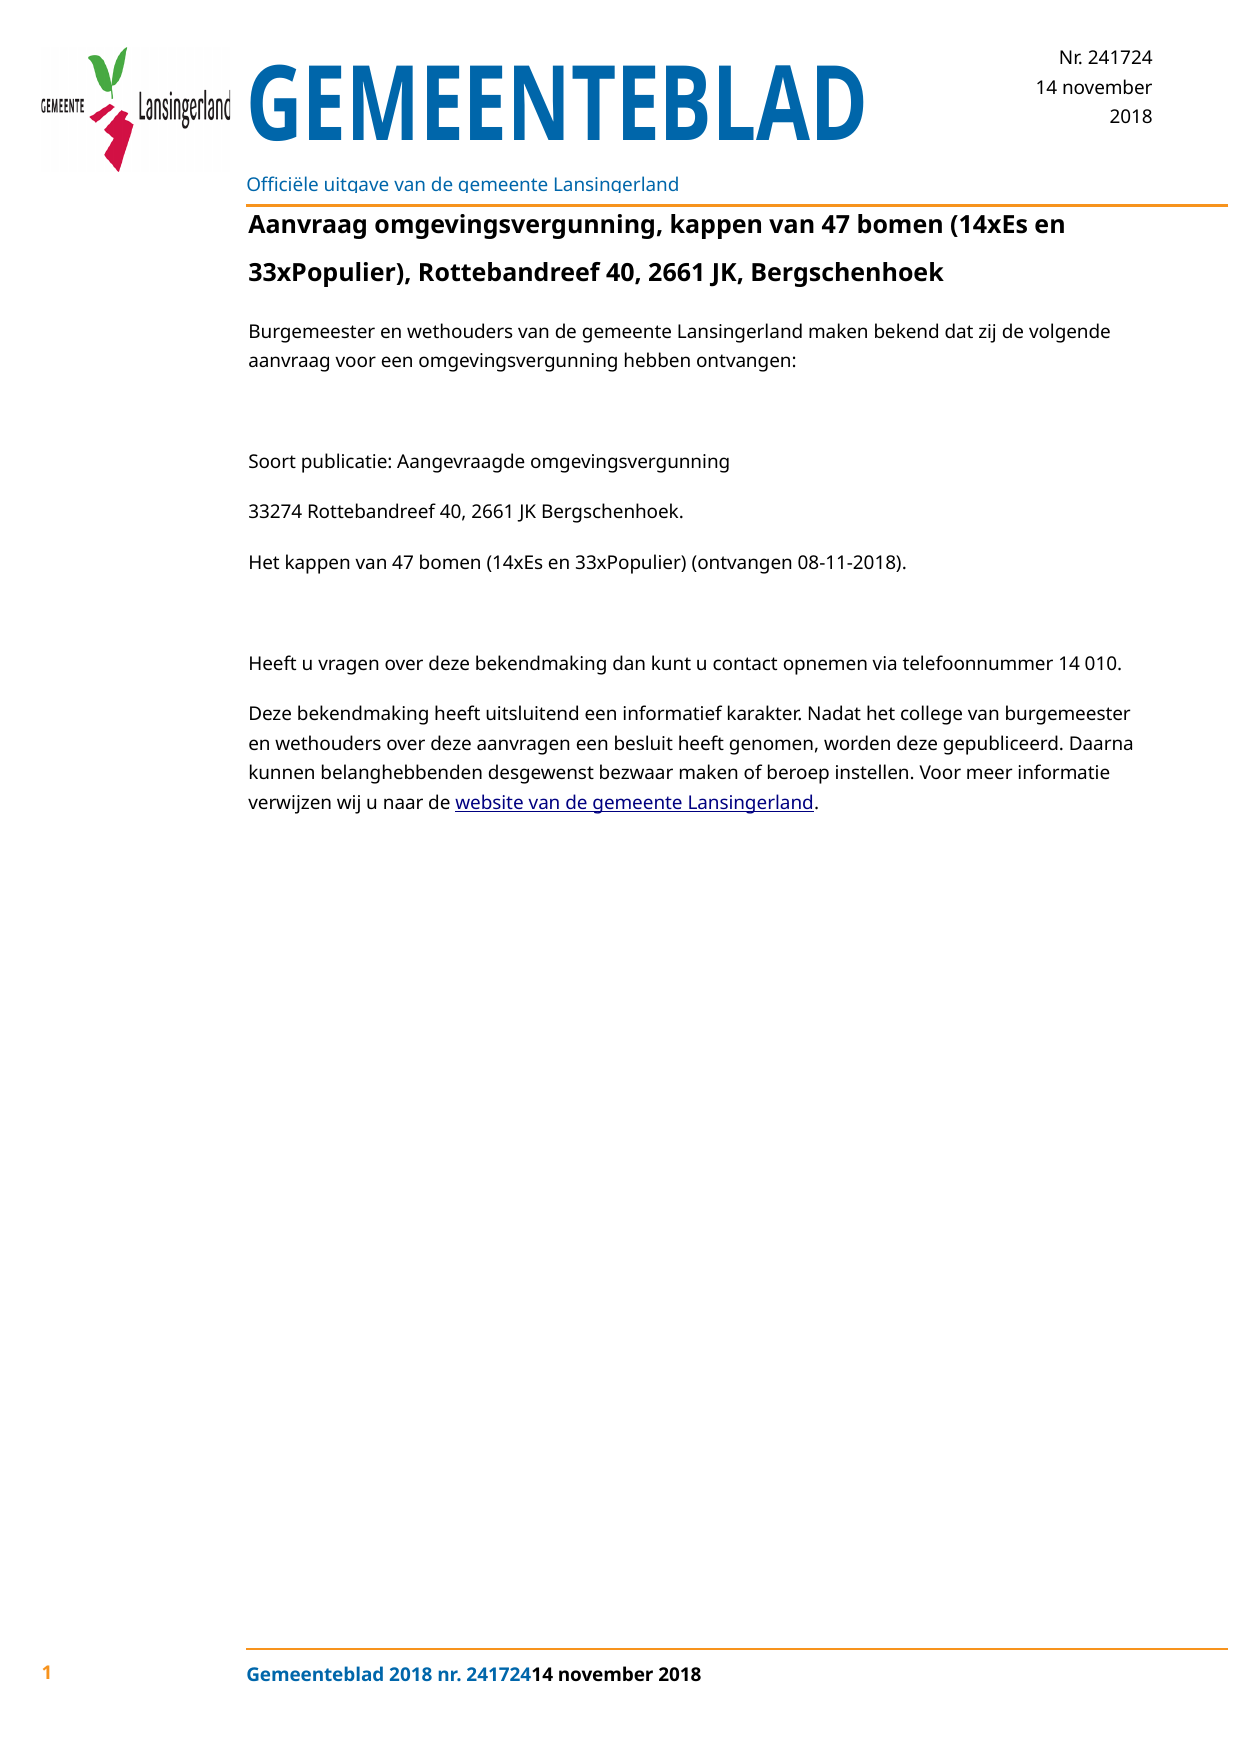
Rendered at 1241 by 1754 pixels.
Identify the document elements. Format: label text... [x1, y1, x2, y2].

picture [41, 47, 231, 172]
text Burgemeester en wethouders van de gemeente Lansingerland maken bekend dat zij de volgende aanvraag voor een omgevingsvergunning hebben ontvangen: [248, 318, 1152, 373]
text Soort publicatie: Aangevraagde omgevingsvergunning [248, 448, 1152, 474]
text Heeft u vragen over deze bekendmaking dan kunt u contact opnemen via telefoonnummer 14 010. [248, 650, 1152, 676]
text Het kappen van 47 bomen (14xEs en 33xPopulier) (ontvangen 08-11-2018). [248, 549, 1152, 575]
text Deze bekendmaking heeft uitsluitend een informatief karakter. Nadat het college van burgemeester en wethouders over deze aanvragen een besluit heeft genomen, worden deze gepubliceerd. Daarna kunnen belanghebbenden desgewenst bezwaar maken of beroep instellen. Voor meer informatie verwijzen wij u naar de website van de gemeente Lansingerland. [248, 700, 1152, 815]
text 33274 Rottebandreef 40, 2661 JK Bergschenhoek. [248, 499, 1152, 524]
text Aanvraag omgevingsvergunning, kappen van 47 bomen (14xEs en 33xPopulier), Rottebandreef 40, 2661 JK, Bergschenhoek [248, 207, 1152, 288]
